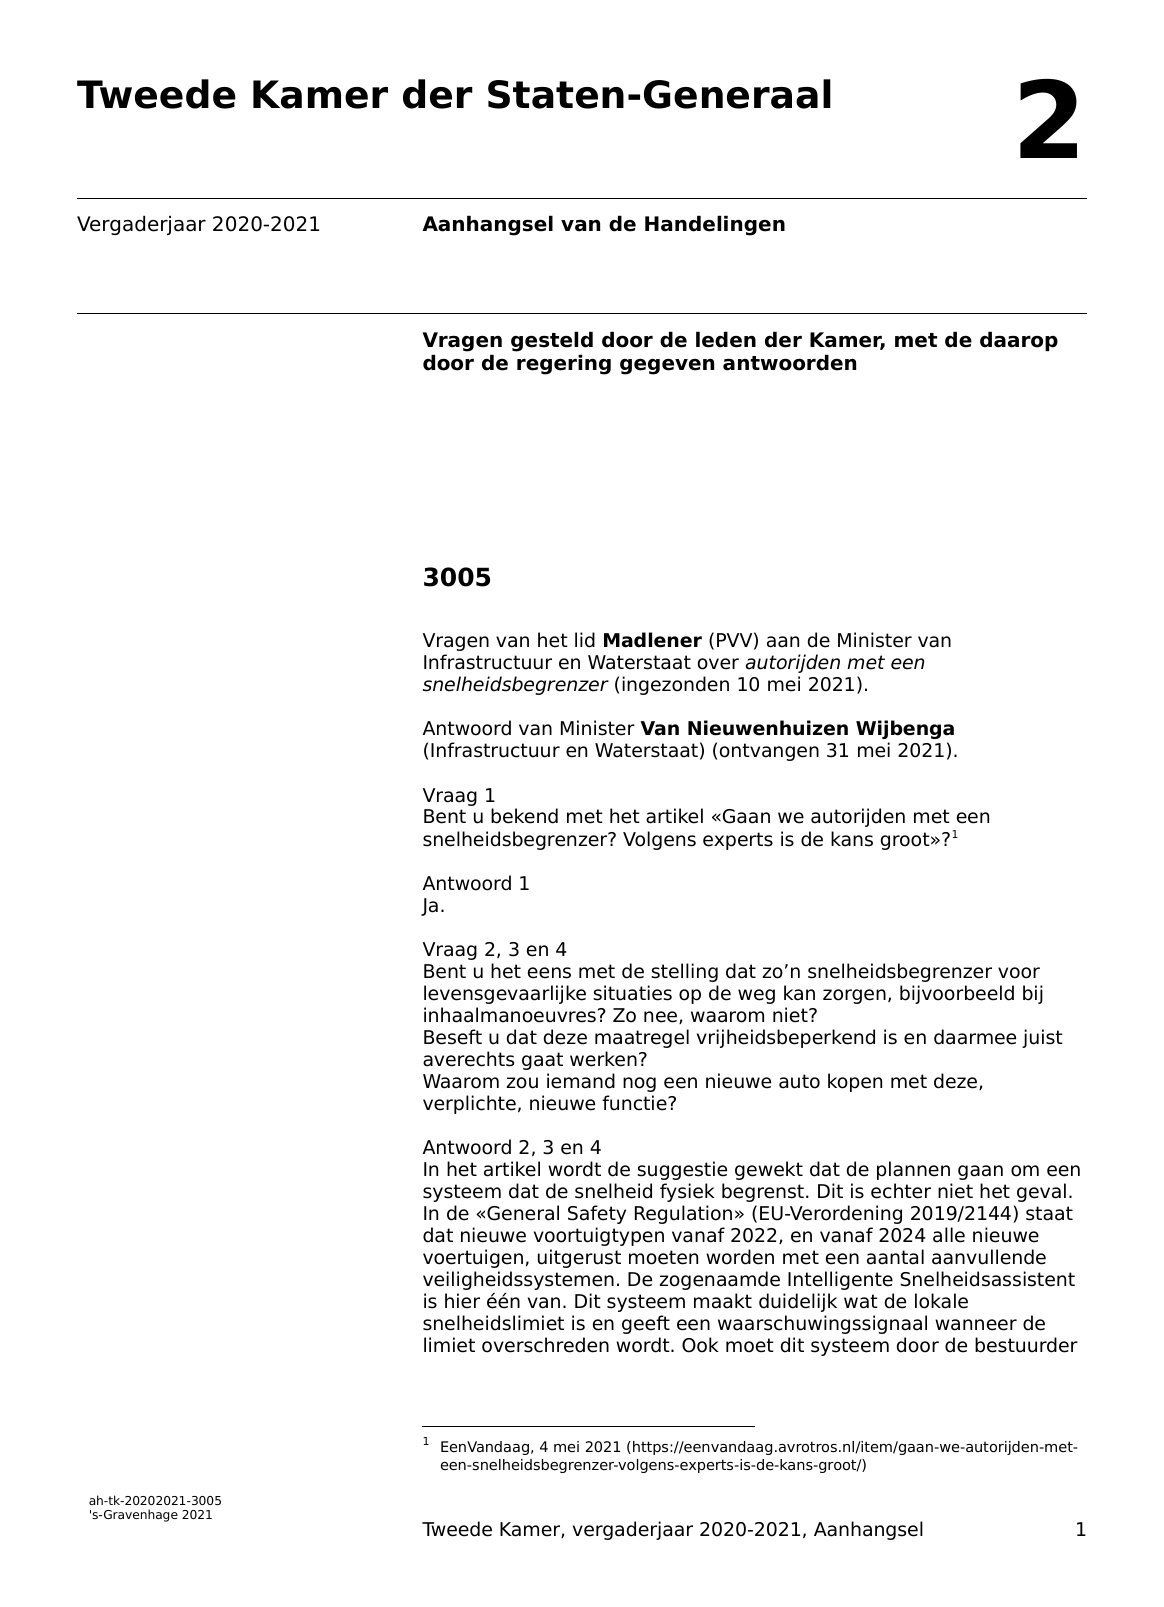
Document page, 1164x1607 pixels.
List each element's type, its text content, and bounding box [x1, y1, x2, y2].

text EenVandaag, 4 mei 2021 (https://eenvandaag.avrotros.nl/item/gaan-we-autorijden-met-een-snelheidsbegrenzer-volgens-experts-is-de-kans-groot/) [422, 1435, 1087, 1474]
text Antwoord van Minister Van Nieuwenhuizen Wijbenga (Infrastructuur en Waterstaat) (ontvangen 31 mei 2021). [422, 718, 1087, 762]
text 3005 [422, 563, 1087, 592]
text Bent u bekend met het artikel «Gaan we autorijden met een snelheidsbegrenzer? Volgens experts is de kans groot»? [422, 806, 1087, 850]
text In het artikel wordt de suggestie gewekt dat de plannen gaan om een systeem dat de snelheid fysiek begrenst. Dit is echter niet het geval. In de «General Safety Regulation» (EU-Verordening 2019/2144) staat dat nieuwe voortuigtypen vanaf 2022, en vanaf 2024 alle nieuwe voertuigen, uitgerust moeten worden met een aantal aanvullende veiligheidssystemen. De zogenaamde Intelligente Snelheidsassistent is hier één van. Dit systeem maakt duidelijk wat de lokale snelheidslimiet is en geeft een waarschuwingssignaal wanneer de limiet overschreden wordt. Ook moet dit systeem door de bestuurder [422, 1159, 1087, 1357]
table_cell Vragen gesteld door de leden der Kamer, met de daarop door de regering gegeven antwoorden [422, 314, 1087, 375]
text ah-tk-20202021-3005 [88, 1494, 323, 1508]
table_cell Vergaderjaar 2020-2021 [77, 199, 422, 313]
text Waarom zou iemand nog een nieuwe auto kopen met deze, verplichte, nieuwe functie? [422, 1071, 1087, 1114]
text Vraag 1 [422, 784, 1087, 806]
table_cell [77, 314, 422, 375]
text Ja. [422, 894, 1087, 917]
table_cell Aanhangsel van de Handelingen [422, 199, 1087, 313]
text 's-Gravenhage 2021 [88, 1508, 323, 1522]
text Beseft u dat deze maatregel vrijheidsbeperkend is en daarmee juist averechts gaat werken? [422, 1027, 1087, 1071]
text Vragen van het lid Madlener (PVV) aan de Minister van Infrastructuur en Waterstaat over autorijden met een snelheidsbegrenzer (ingezonden 10 mei 2021). [422, 630, 1087, 696]
table_header 2 [886, 59, 1087, 198]
table_header Tweede Kamer der Staten-Generaal [77, 59, 886, 198]
text Antwoord 1 [422, 873, 1087, 894]
text Bent u het eens met de stelling dat zo’n snelheidsbegrenzer voor levensgevaarlijke situaties op de weg kan zorgen, bijvoorbeeld bij inhaalmanoeuvres? Zo nee, waarom niet? [422, 961, 1087, 1027]
text Antwoord 2, 3 en 4 [422, 1137, 1087, 1159]
text Vraag 2, 3 en 4 [422, 939, 1087, 961]
